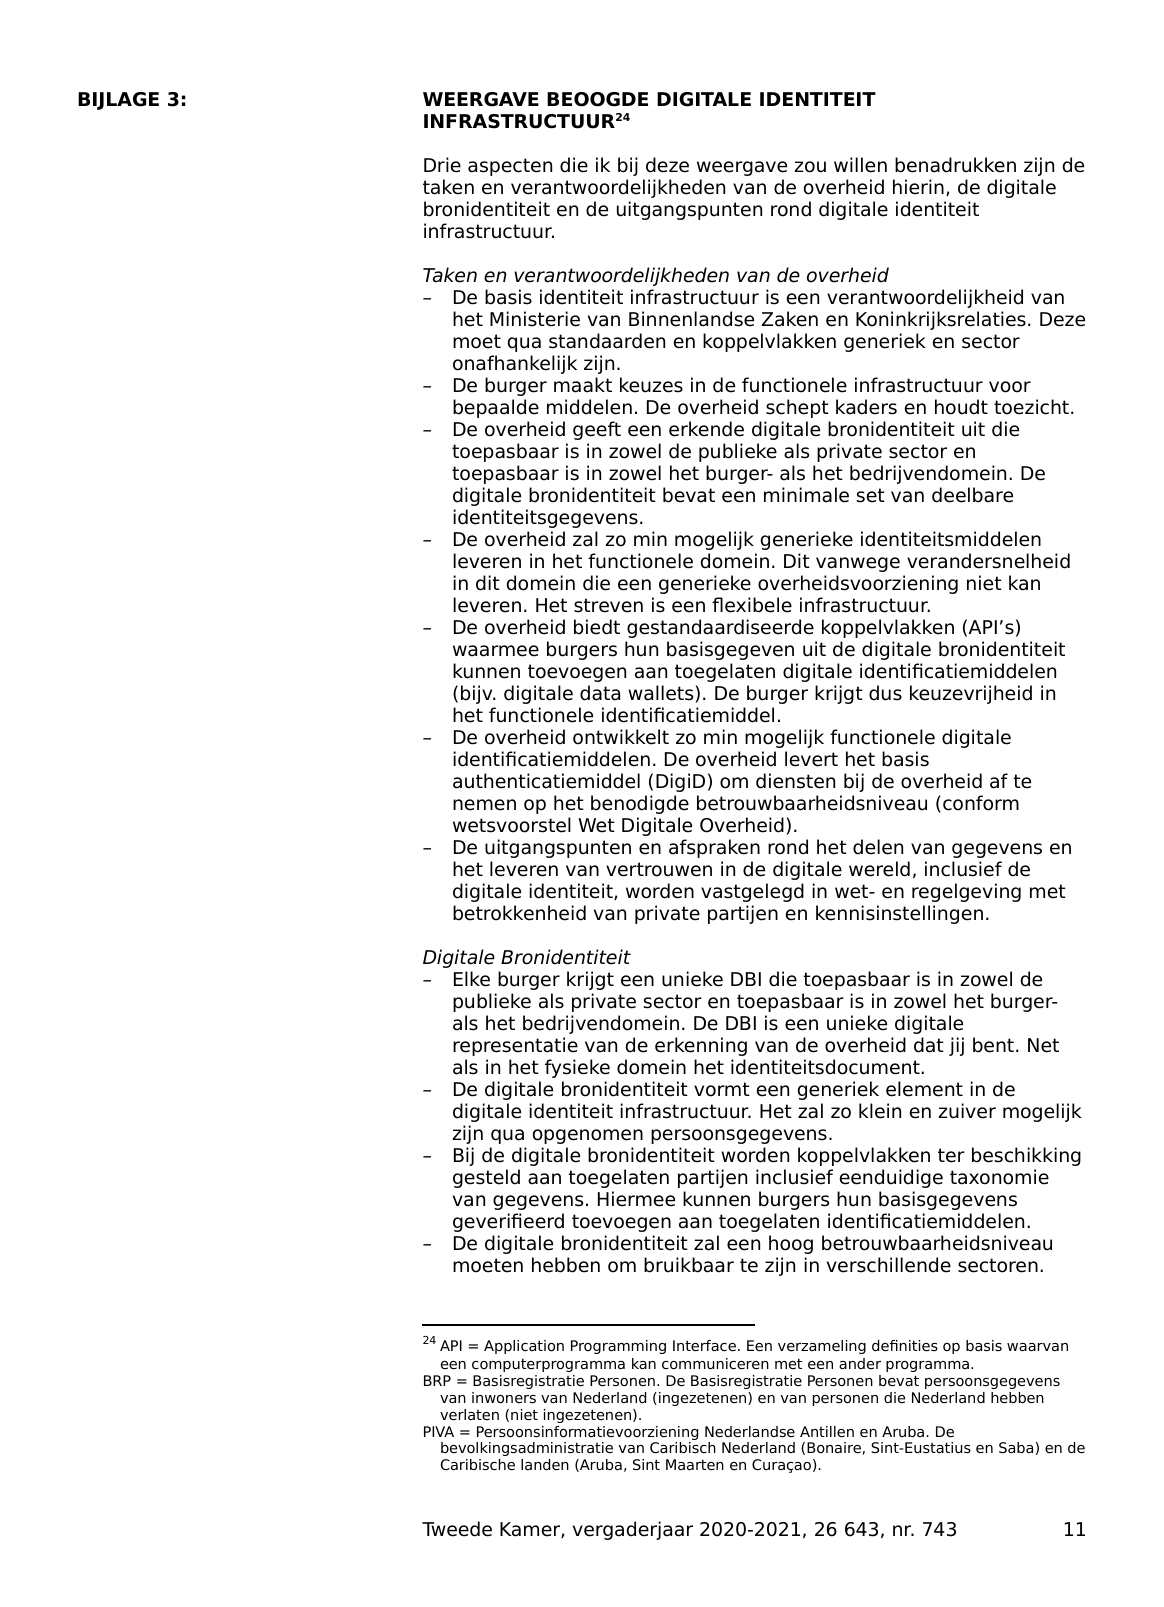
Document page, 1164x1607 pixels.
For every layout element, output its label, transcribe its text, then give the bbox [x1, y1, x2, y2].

text – Bij de digitale bronidentiteit worden koppelvlakken ter beschikking gesteld aan toegelaten partijen inclusief eenduidige taxonomie van gegevens. Hiermee kunnen burgers hun basisgegevens geverifieerd toevoegen aan toegelaten identificatiemiddelen. [422, 1145, 1087, 1233]
text – De uitgangspunten en afspraken rond het delen van gegevens en het leveren van vertrouwen in de digitale wereld, inclusief de digitale identiteit, worden vastgelegd in wet- en regelgeving met betrokkenheid van private partijen en kennisinstellingen. [422, 837, 1087, 925]
text – De burger maakt keuzes in de functionele infrastructuur voor bepaalde middelen. De overheid schept kaders en houdt toezicht. [422, 375, 1087, 419]
text BRP = Basisregistratie Personen. De Basisregistratie Personen bevat persoonsgegevens van inwoners van Nederland (ingezetenen) en van personen die Nederland hebben verlaten (niet ingezetenen). [422, 1373, 1087, 1424]
text – De digitale bronidentiteit zal een hoog betrouwbaarheidsniveau moeten hebben om bruikbaar te zijn in verschillende sectoren. [422, 1233, 1087, 1277]
subtitle BIJLAGE 3: WEERGAVE BEOOGDE DIGITALE IDENTITEIT INFRASTRUCTUUR [77, 89, 1087, 133]
text – De overheid ontwikkelt zo min mogelijk functionele digitale identificatiemiddelen. De overheid levert het basis authenticatiemiddel (DigiD) om diensten bij de overheid af te nemen op het benodigde betrouwbaarheidsniveau (conform wetsvoorstel Wet Digitale Overheid). [422, 727, 1087, 837]
subtitle Digitale Bronidentiteit [422, 947, 1087, 969]
text – De digitale bronidentiteit vormt een generiek element in de digitale identiteit infrastructuur. Het zal zo klein en zuiver mogelijk zijn qua opgenomen persoonsgegevens. [422, 1079, 1087, 1145]
text – Elke burger krijgt een unieke DBI die toepasbaar is in zowel de publieke als private sector en toepasbaar is in zowel het burger- als het bedrijvendomein. De DBI is een unieke digitale representatie van de erkenning van de overheid dat jij bent. Net als in het fysieke domein het identiteitsdocument. [422, 969, 1087, 1079]
text API = Application Programming Interface. Een verzameling definities op basis waarvan een computerprogramma kan communiceren met een ander programma. [422, 1334, 1087, 1373]
text – De overheid zal zo min mogelijk generieke identiteitsmiddelen leveren in het functionele domein. Dit vanwege verandersnelheid in dit domein die een generieke overheidsvoorziening niet kan leveren. Het streven is een flexibele infrastructuur. [422, 529, 1087, 617]
text – De overheid biedt gestandaardiseerde koppelvlakken (API’s) waarmee burgers hun basisgegeven uit de digitale bronidentiteit kunnen toevoegen aan toegelaten digitale identificatiemiddelen (bijv. digitale data wallets). De burger krijgt dus keuzevrijheid in het functionele identificatiemiddel. [422, 617, 1087, 727]
subtitle Taken en verantwoordelijkheden van de overheid [422, 265, 1087, 287]
text PIVA = Persoonsinformatievoorziening Nederlandse Antillen en Aruba. De bevolkingsadministratie van Caribisch Nederland (Bonaire, Sint-Eustatius en Saba) en de Caribische landen (Aruba, Sint Maarten en Curaçao). [422, 1424, 1087, 1474]
text Drie aspecten die ik bij deze weergave zou willen benadrukken zijn de taken en verantwoordelijkheden van de overheid hierin, de digitale bronidentiteit en de uitgangspunten rond digitale identiteit infrastructuur. [422, 155, 1087, 243]
text – De overheid geeft een erkende digitale bronidentiteit uit die toepasbaar is in zowel de publieke als private sector en toepasbaar is in zowel het burger- als het bedrijvendomein. De digitale bronidentiteit bevat een minimale set van deelbare identiteitsgegevens. [422, 419, 1087, 529]
text – De basis identiteit infrastructuur is een verantwoordelijkheid van het Ministerie van Binnenlandse Zaken en Koninkrijksrelaties. Deze moet qua standaarden en koppelvlakken generiek en sector onafhankelijk zijn. [422, 287, 1087, 375]
